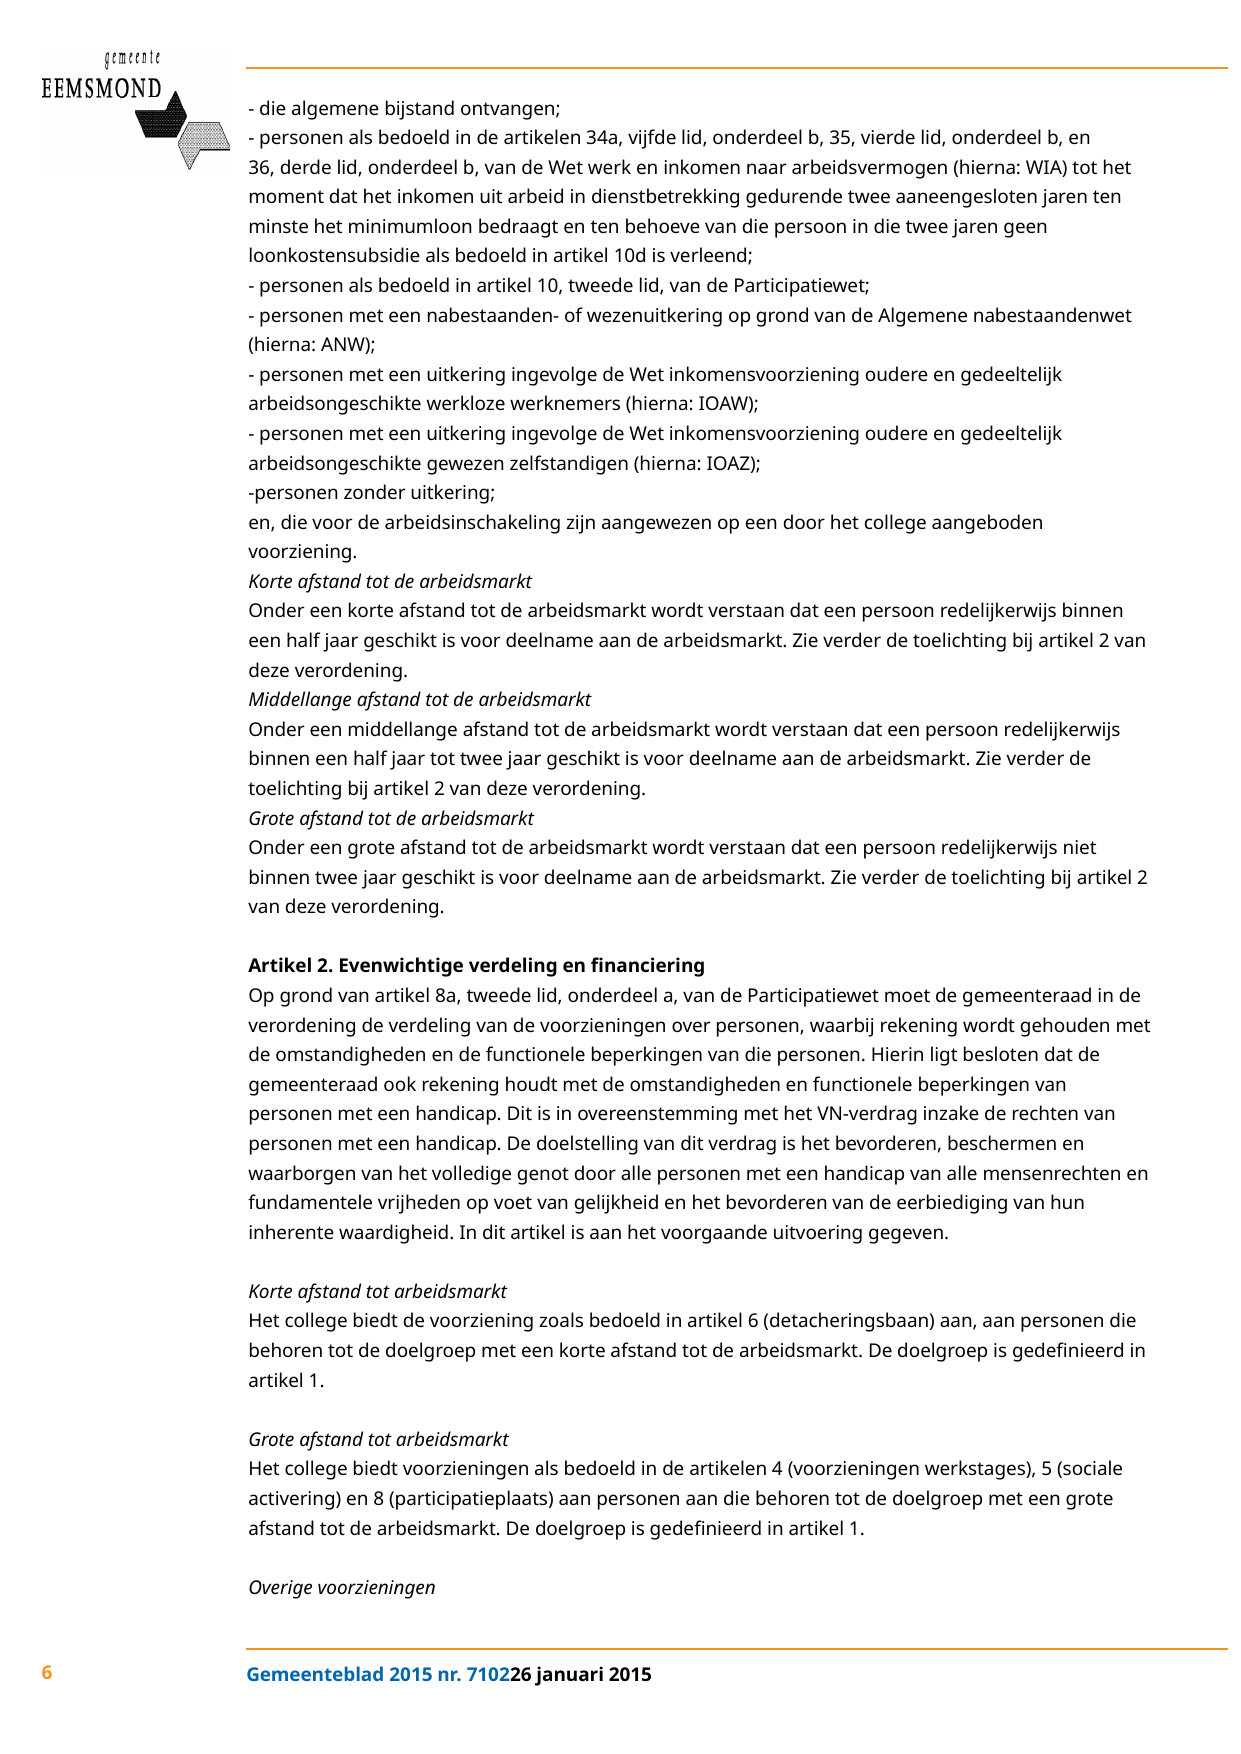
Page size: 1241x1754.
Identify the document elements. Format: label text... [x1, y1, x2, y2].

text Op grond van artikel 8a, tweede lid, onderdeel a, van de Participatiewet moet de gemeenteraad in de verordening de verdeling van de voorzieningen over personen, waarbij rekening wordt gehouden met de omstandigheden en de functionele beperkingen van die personen. Hierin ligt besloten dat de gemeenteraad ook rekening houdt met de omstandigheden en functionele beperkingen van personen met een handicap. Dit is in overeenstemming met het VN-verdrag inzake de rechten van personen met een handicap. De doelstelling van dit verdrag is het bevorderen, beschermen en waarborgen van het volledige genot door alle personen met een handicap van alle mensenrechten en fundamentele vrijheden op voet van gelijkheid en het bevorderen van de eerbiediging van hun inherente waardigheid. In dit artikel is aan het voorgaande uitvoering gegeven. [248, 982, 1152, 1245]
text - personen met een nabestaanden- of wezenuitkering op grond van de Algemene nabestaandenwet (hierna: ANW); [248, 302, 1152, 357]
text Korte afstand tot arbeidsmarkt [248, 1278, 1152, 1304]
text -personen zonder uitkering; [248, 479, 1152, 505]
text Het college biedt voorzieningen als bedoeld in de artikelen 4 (voorzieningen werkstages), 5 (sociale activering) en 8 (participatieplaats) aan personen aan die behoren tot de doelgroep met een grote afstand tot de arbeidsmarkt. De doelgroep is gedefinieerd in artikel 1. [248, 1456, 1152, 1541]
text Overige voorzieningen [248, 1574, 1152, 1600]
text - die algemene bijstand ontvangen; [248, 95, 1152, 121]
text - personen met een uitkering ingevolge de Wet inkomensvoorziening oudere en gedeeltelijk arbeidsongeschikte werkloze werknemers (hierna: IOAW); [248, 361, 1152, 416]
text Onder een korte afstand tot de arbeidsmarkt wordt verstaan dat een persoon redelijkerwijs binnen een half jaar geschikt is voor deelname aan de arbeidsmarkt. Zie verder de toelichting bij artikel 2 van deze verordening. [248, 598, 1152, 683]
text Het college biedt de voorziening zoals bedoeld in artikel 6 (detacheringsbaan) aan, aan personen die behoren tot de doelgroep met een korte afstand tot de arbeidsmarkt. De doelgroep is gedefinieerd in artikel 1. [248, 1308, 1152, 1393]
text - personen als bedoeld in artikel 10, tweede lid, van de Participatiewet; [248, 272, 1152, 298]
text en, die voor de arbeidsinschakeling zijn aangewezen op een door het college aangeboden voorziening. [248, 509, 1152, 564]
text Grote afstand tot de arbeidsmarkt [248, 805, 1152, 831]
text 36, derde lid, onderdeel b, van de Wet werk en inkomen naar arbeidsvermogen (hierna: WIA) tot het moment dat het inkomen uit arbeid in dienstbetrekking gedurende twee aaneengesloten jaren ten minste het minimumloon bedraagt en ten behoeve van die persoon in die twee jaren geen loonkostensubsidie als bedoeld in artikel 10d is verleend; [248, 154, 1152, 268]
text Onder een grote afstand tot de arbeidsmarkt wordt verstaan dat een persoon redelijkerwijs niet binnen twee jaar geschikt is voor deelname aan de arbeidsmarkt. Zie verder de toelichting bij artikel 2 van deze verordening. [248, 834, 1152, 919]
text - personen met een uitkering ingevolge de Wet inkomensvoorziening oudere en gedeeltelijk arbeidsongeschikte gewezen zelfstandigen (hierna: IOAZ); [248, 420, 1152, 476]
text - personen als bedoeld in de artikelen 34a, vijfde lid, onderdeel b, 35, vierde lid, onderdeel b, en [248, 124, 1152, 150]
text Artikel 2. Evenwichtige verdeling en financiering [248, 953, 1152, 978]
picture [41, 47, 231, 172]
text Onder een middellange afstand tot de arbeidsmarkt wordt verstaan dat een persoon redelijkerwijs binnen een half jaar tot twee jaar geschikt is voor deelname aan de arbeidsmarkt. Zie verder de toelichting bij artikel 2 van deze verordening. [248, 716, 1152, 801]
text Middellange afstand tot de arbeidsmarkt [248, 686, 1152, 712]
text Grote afstand tot arbeidsmarkt [248, 1426, 1152, 1452]
text Korte afstand tot de arbeidsmarkt [248, 568, 1152, 594]
